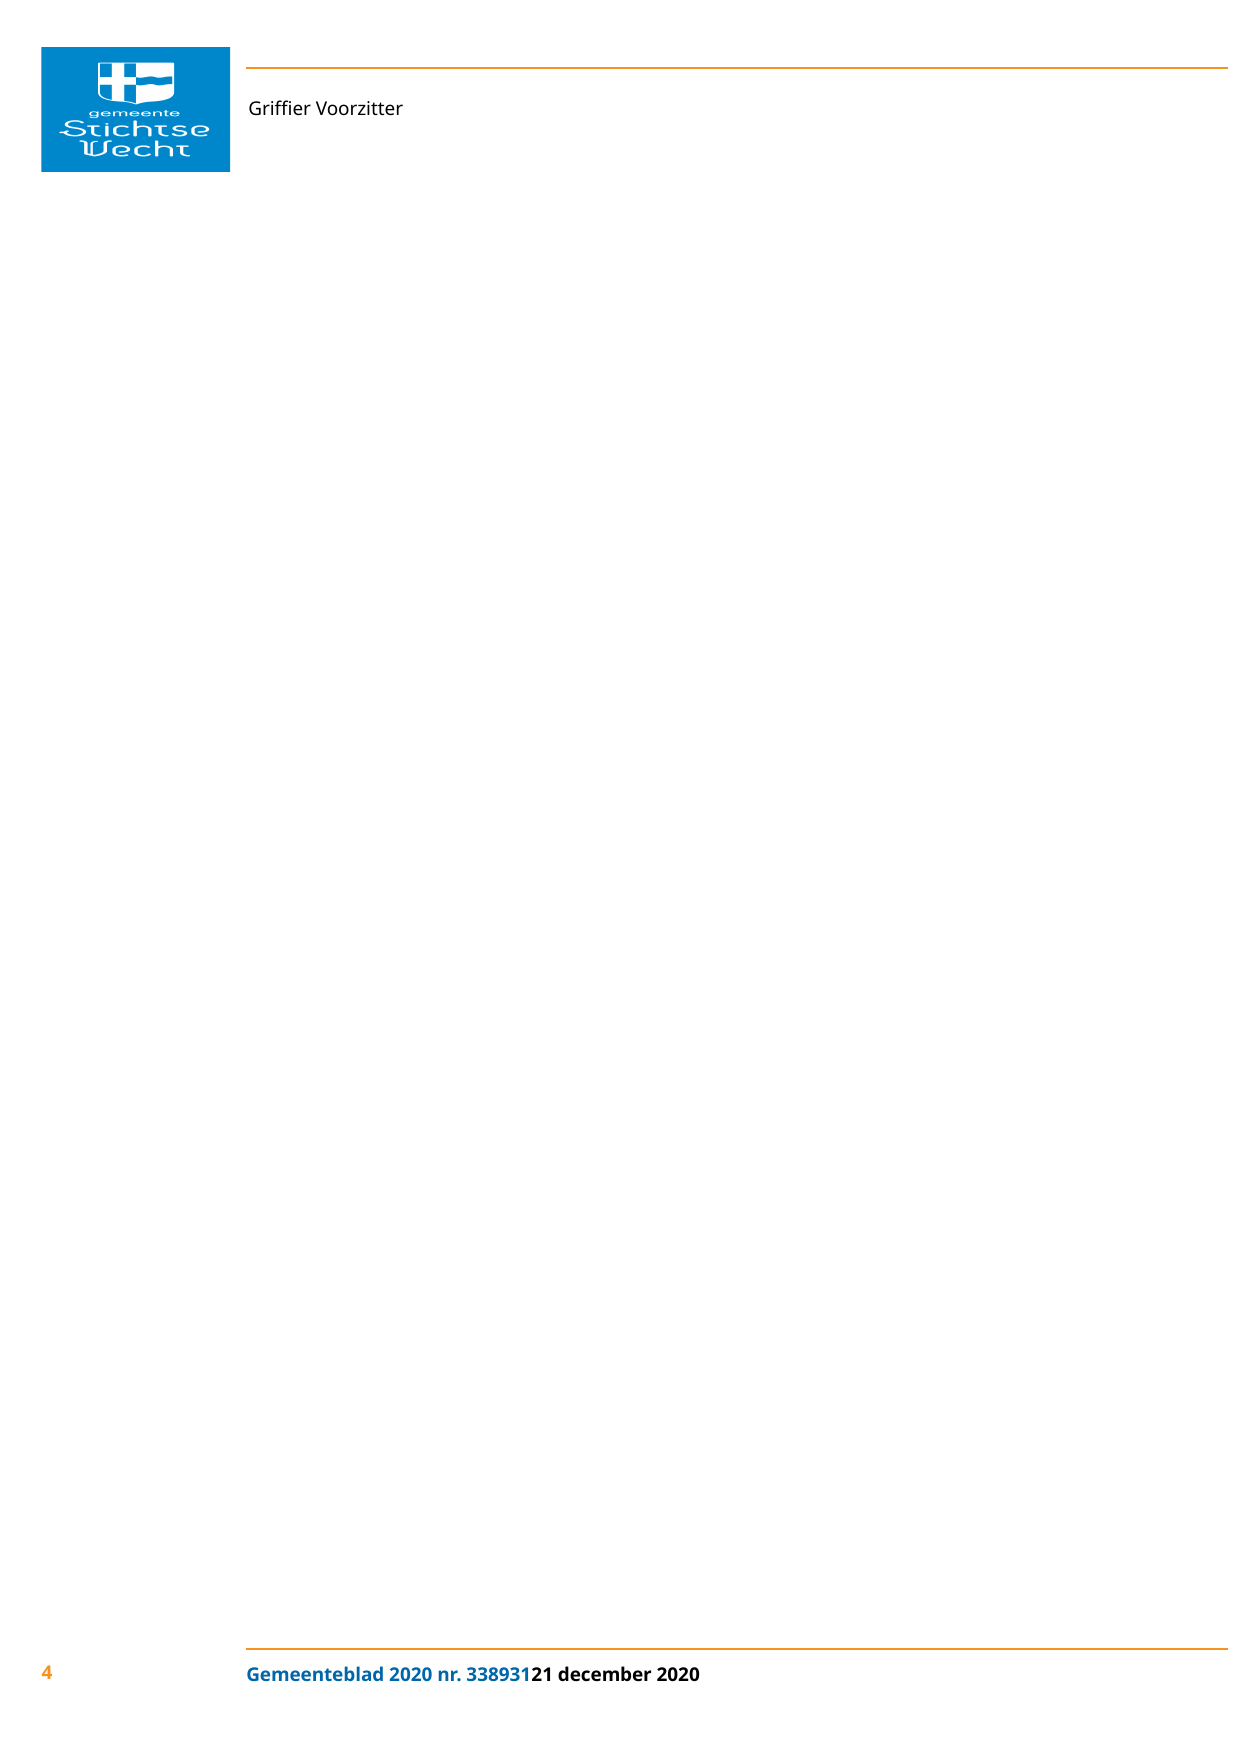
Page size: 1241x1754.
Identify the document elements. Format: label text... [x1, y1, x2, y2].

text Griffier Voorzitter [248, 95, 1152, 121]
picture [99, 63, 135, 101]
picture [137, 63, 174, 103]
